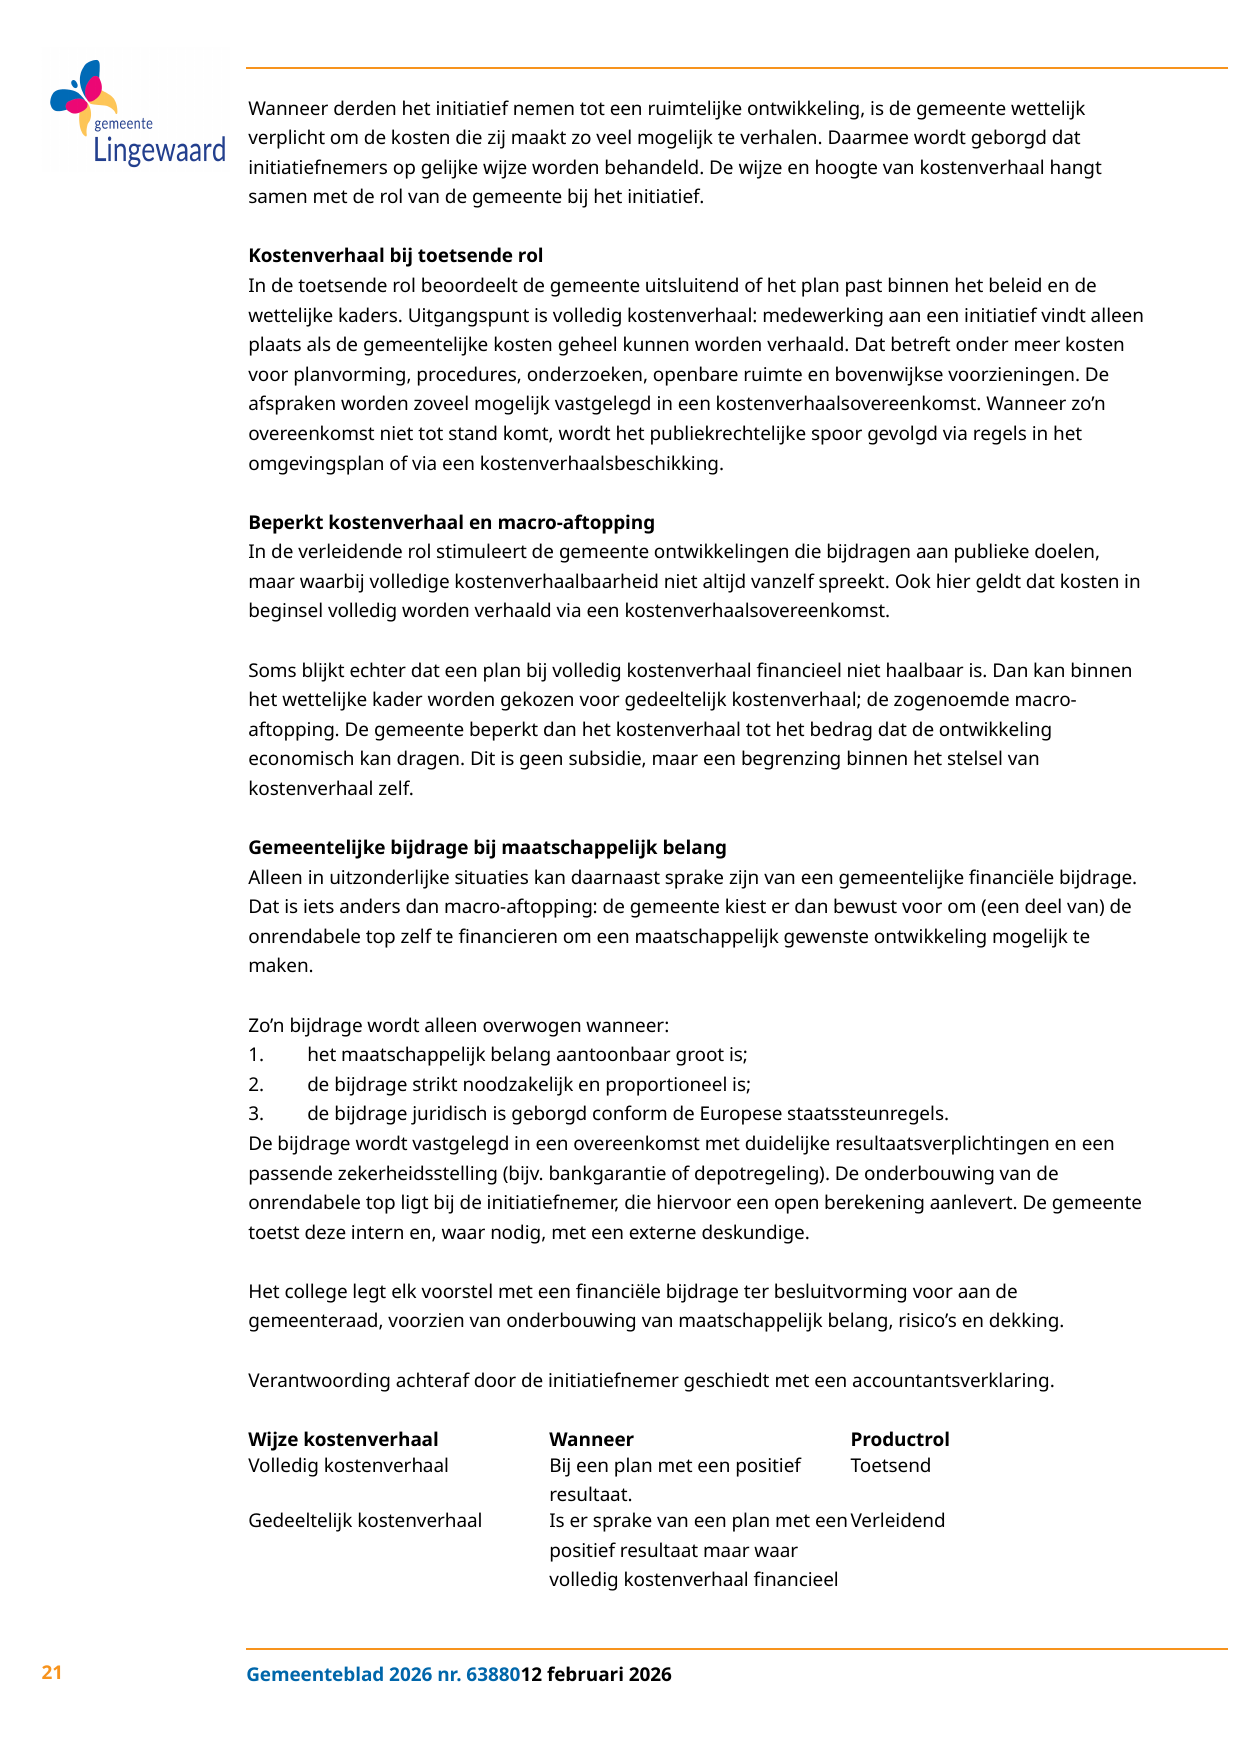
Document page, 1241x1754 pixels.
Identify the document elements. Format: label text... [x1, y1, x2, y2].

text Zo’n bijdrage wordt alleen overwogen wanneer: [248, 1012, 1152, 1038]
text Soms blijkt echter dat een plan bij volledig kostenverhaal financieel niet haalbaar is. Dan kan binnen het wettelijke kader worden gekozen voor gedeeltelijk kostenverhaal; de zogenoemde macro-aftopping. De gemeente beperkt dan het kostenverhaal tot het bedrag dat de ontwikkeling economisch kan dragen. Dit is geen subsidie, maar een begrenzing binnen het stelsel van kostenverhaal zelf. [248, 657, 1152, 801]
table_cell Volledig kostenverhaal [248, 1452, 549, 1507]
text Beperkt kostenverhaal en macro-aftopping [248, 509, 1152, 535]
table_cell Verleidend [850, 1507, 1152, 1592]
list de bijdrage strikt noodzakelijk en proportioneel is; [248, 1071, 1152, 1097]
text Het college legt elk voorstel met een financiële bijdrage ter besluitvorming voor aan de gemeenteraad, voorzien van onderbouwing van maatschappelijk belang, risico’s en dekking. [248, 1278, 1152, 1333]
picture [41, 47, 231, 172]
text Kostenverhaal bij toetsende rol [248, 243, 1152, 268]
text Gemeentelijke bijdrage bij maatschappelijk belang [248, 834, 1152, 860]
table_cell Is er sprake van een plan met een positief resultaat maar waar volledig kostenverhaal financieel [549, 1507, 850, 1592]
table_header Productrol [850, 1426, 1152, 1452]
list het maatschappelijk belang aantoonbaar groot is; [248, 1041, 1152, 1067]
table_cell Bij een plan met een positief resultaat. [549, 1452, 850, 1507]
table_header Wijze kostenverhaal [248, 1426, 549, 1452]
table_cell Gedeeltelijk kostenverhaal [248, 1507, 549, 1592]
text De bijdrage wordt vastgelegd in een overeenkomst met duidelijke resultaatsverplichtingen en een passende zekerheidsstelling (bijv. bankgarantie of depotregeling). De onderbouwing van de onrendabele top ligt bij de initiatiefnemer, die hiervoor een open berekening aanlevert. De gemeente toetst deze intern en, waar nodig, met een externe deskundige. [248, 1130, 1152, 1245]
table_header Wanneer [549, 1426, 850, 1452]
list de bijdrage juridisch is geborgd conform de Europese staatssteunregels. [248, 1101, 1152, 1126]
table_cell Toetsend [850, 1452, 1152, 1507]
text Alleen in uitzonderlijke situaties kan daarnaast sprake zijn van een gemeentelijke financiële bijdrage. Dat is iets anders dan macro-aftopping: de gemeente kiest er dan bewust voor om (een deel van) de onrendabele top zelf te financieren om een maatschappelijk gewenste ontwikkeling mogelijk te maken. [248, 864, 1152, 978]
text In de toetsende rol beoordeelt de gemeente uitsluitend of het plan past binnen het beleid en de wettelijke kaders. Uitgangspunt is volledig kostenverhaal: medewerking aan een initiatief vindt alleen plaats als de gemeentelijke kosten geheel kunnen worden verhaald. Dat betreft onder meer kosten voor planvorming, procedures, onderzoeken, openbare ruimte en bovenwijkse voorzieningen. De afspraken worden zoveel mogelijk vastgelegd in een kostenverhaalsovereenkomst. Wanneer zo’n overeenkomst niet tot stand komt, wordt het publiekrechtelijke spoor gevolgd via regels in het omgevingsplan of via een kostenverhaalsbeschikking. [248, 272, 1152, 476]
text Verantwoording achteraf door de initiatiefnemer geschiedt met een accountantsverklaring. [248, 1367, 1152, 1393]
text Wanneer derden het initiatief nemen tot een ruimtelijke ontwikkeling, is de gemeente wettelijk verplicht om de kosten die zij maakt zo veel mogelijk te verhalen. Daarmee wordt geborgd dat initiatiefnemers op gelijke wijze worden behandeld. De wijze en hoogte van kostenverhaal hangt samen met de rol van de gemeente bij het initiatief. [248, 95, 1152, 209]
text In de verleidende rol stimuleert de gemeente ontwikkelingen die bijdragen aan publieke doelen, maar waarbij volledige kostenverhaalbaarheid niet altijd vanzelf spreekt. Ook hier geldt dat kosten in beginsel volledig worden verhaald via een kostenverhaalsovereenkomst. [248, 538, 1152, 623]
